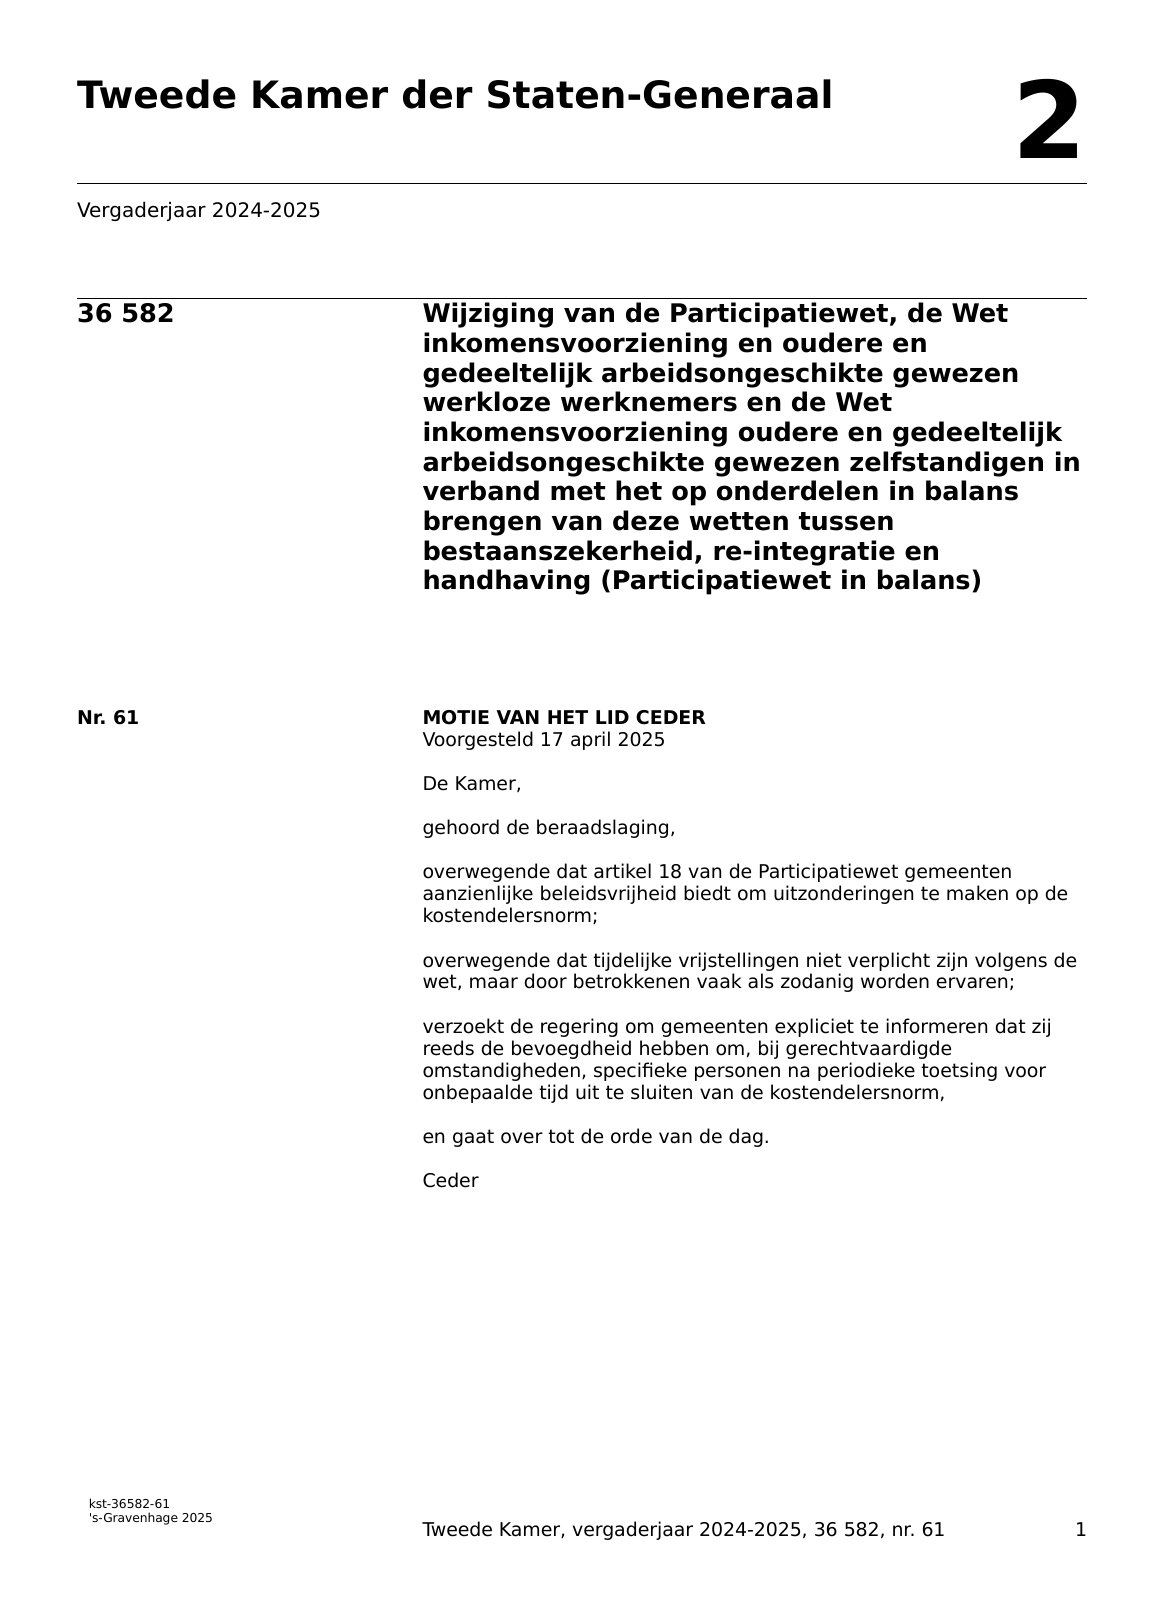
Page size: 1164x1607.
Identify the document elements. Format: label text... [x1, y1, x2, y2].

table_header Tweede Kamer der Staten-Generaal [77, 59, 886, 183]
text 's-Gravenhage 2025 [88, 1511, 323, 1525]
text gehoord de beraadslaging, [422, 817, 1087, 839]
text Ceder [422, 1170, 1087, 1192]
subtitle Nr. 61 MOTIE VAN HET LID CEDER [77, 707, 1087, 729]
table_cell Vergaderjaar 2024-2025 [77, 184, 1087, 298]
text overwegende dat tijdelijke vrijstellingen niet verplicht zijn volgens de wet, maar door betrokkenen vaak als zodanig worden ervaren; [422, 949, 1087, 993]
text kst-36582-61 [88, 1497, 323, 1511]
table_header 2 [886, 59, 1087, 183]
text en gaat over tot de orde van de dag. [422, 1126, 1087, 1148]
subtitle 36 582 Wijziging van de Participatiewet, de Wet inkomensvoorziening en oudere en gedeeltelijk arbeidsongeschikte gewezen werkloze werknemers en de Wet inkomensvoorziening oudere en gedeeltelijk arbeidsongeschikte gewezen zelfstandigen in verband met het op onderdelen in balans brengen van deze wetten tussen bestaanszekerheid, re-integratie en handhaving (Participatiewet in balans) [77, 299, 1087, 596]
text overwegende dat artikel 18 van de Participatiewet gemeenten aanzienlijke beleidsvrijheid biedt om uitzonderingen te maken op de kostendelersnorm; [422, 861, 1087, 927]
text De Kamer, [422, 773, 1087, 795]
text verzoekt de regering om gemeenten expliciet te informeren dat zij reeds de bevoegdheid hebben om, bij gerechtvaardigde omstandigheden, specifieke personen na periodieke toetsing voor onbepaalde tijd uit te sluiten van de kostendelersnorm, [422, 1016, 1087, 1103]
text Voorgesteld 17 april 2025 [422, 729, 1087, 751]
